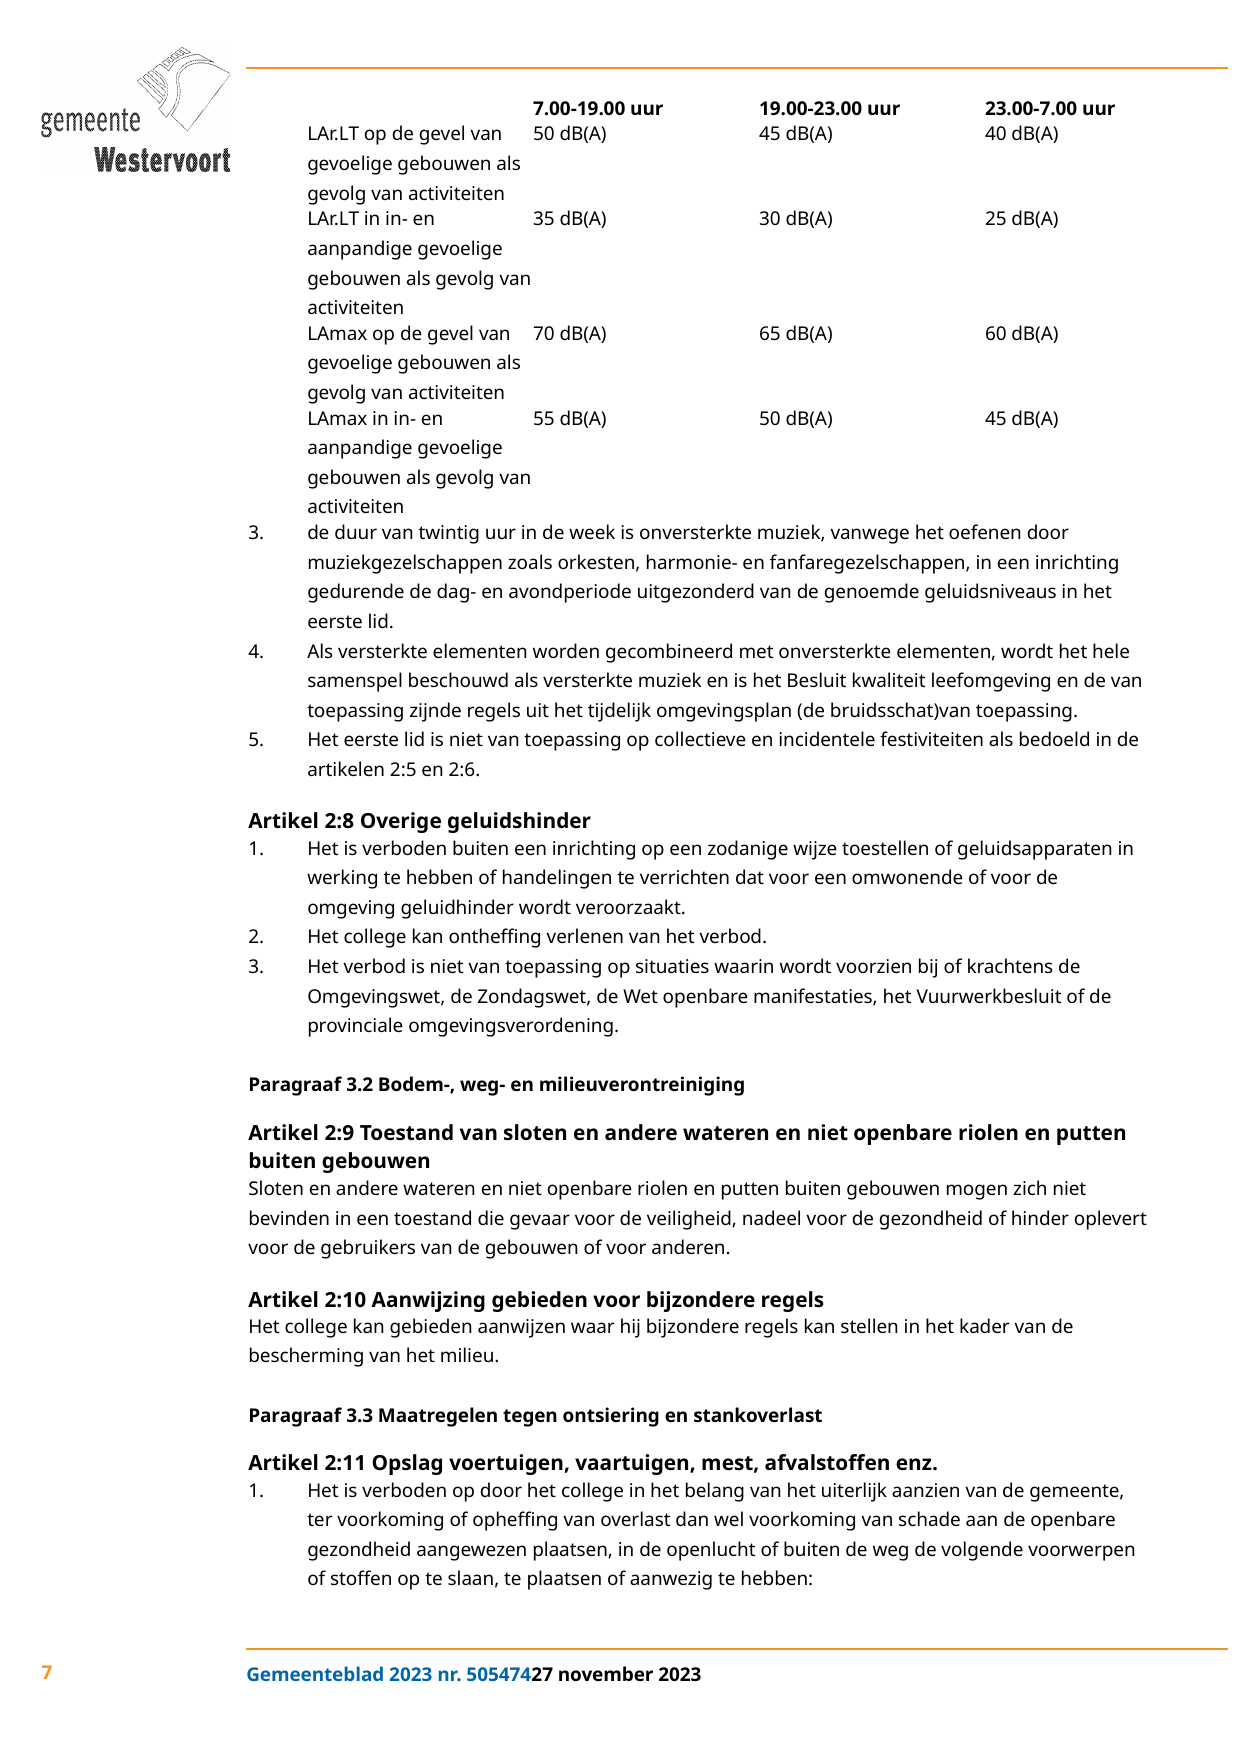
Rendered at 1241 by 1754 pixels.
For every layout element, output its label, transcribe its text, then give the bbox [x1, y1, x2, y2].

table_header [307, 95, 533, 121]
table_cell 55 dB(A) [533, 405, 759, 519]
table_cell LAmax in in- en aanpandige gevoelige gebouwen als gevolg van activiteiten [307, 405, 533, 519]
table_header 7.00-19.00 uur [533, 95, 759, 121]
list Het is verboden op door het college in het belang van het uiterlijk aanzien van de gemeente, ter voorkoming of opheffing van overlast dan wel voorkoming van schade aan de openbare gezondheid aangewezen plaatsen, in de openlucht of buiten de weg de volgende voorwerpen of stoffen op te slaan, te plaatsen of aanwezig te hebben: [248, 1477, 1152, 1591]
list Als versterkte elementen worden gecombineerd met onversterkte elementen, wordt het hele samenspel beschouwd als versterkte muziek en is het Besluit kwaliteit leefomgeving en de van toepassing zijnde regels uit het tijdelijk omgevingsplan (de bruidsschat)van toepassing. [248, 638, 1152, 723]
text Het college kan gebieden aanwijzen waar hij bijzondere regels kan stellen in het kader van de bescherming van het milieu. [248, 1313, 1152, 1368]
text Artikel 2:11 Opslag voertuigen, vaartuigen, mest, afvalstoffen enz. [248, 1448, 1152, 1477]
table_cell 35 dB(A) [533, 206, 759, 320]
picture [41, 47, 231, 172]
table_header 23.00-7.00 uur [985, 95, 1211, 121]
list Het eerste lid is niet van toepassing op collectieve en incidentele festiviteiten als bedoeld in de artikelen 2:5 en 2:6. [248, 727, 1152, 782]
table_cell 70 dB(A) [533, 320, 759, 405]
table_cell 30 dB(A) [759, 206, 985, 320]
table_cell 45 dB(A) [759, 121, 985, 206]
text Artikel 2:9 Toestand van sloten en andere wateren en niet openbare riolen en putten buiten gebouwen [248, 1118, 1152, 1175]
text Paragraaf 3.2 Bodem-, weg- en milieuverontreiniging [248, 1072, 1152, 1097]
list de duur van twintig uur in de week is onversterkte muziek, vanwege het oefenen door muziekgezelschappen zoals orkesten, harmonie- en fanfaregezelschappen, in een inrichting gedurende de dag- en avondperiode uitgezonderd van de genoemde geluidsniveaus in het eerste lid. [248, 519, 1152, 634]
text Artikel 2:8 Overige geluidshinder [248, 807, 1152, 835]
table_cell 50 dB(A) [533, 121, 759, 206]
table_cell LAr.LT op de gevel van gevoelige gebouwen als gevolg van activiteiten [307, 121, 533, 206]
list Het verbod is niet van toepassing op situaties waarin wordt voorzien bij of krachtens de Omgevingswet, de Zondagswet, de Wet openbare manifestaties, het Vuurwerkbesluit of de provinciale omgevingsverordening. [248, 953, 1152, 1038]
table_cell LAmax op de gevel van gevoelige gebouwen als gevolg van activiteiten [307, 320, 533, 405]
table_cell 60 dB(A) [985, 320, 1211, 405]
table_cell 45 dB(A) [985, 405, 1211, 519]
table_cell 50 dB(A) [759, 405, 985, 519]
list Het is verboden buiten een inrichting op een zodanige wijze toestellen of geluidsapparaten in werking te hebben of handelingen te verrichten dat voor een omwonende of voor de omgeving geluidhinder wordt veroorzaakt. [248, 835, 1152, 920]
table_header 19.00-23.00 uur [759, 95, 985, 121]
text Sloten en andere wateren en niet openbare riolen en putten buiten gebouwen mogen zich niet bevinden in een toestand die gevaar voor de veiligheid, nadeel voor de gezondheid of hinder oplevert voor de gebruikers van de gebouwen of voor anderen. [248, 1175, 1152, 1260]
text Paragraaf 3.3 Maatregelen tegen ontsiering en stankoverlast [248, 1402, 1152, 1428]
text Artikel 2:10 Aanwijzing gebieden voor bijzondere regels [248, 1285, 1152, 1313]
table_cell 25 dB(A) [985, 206, 1211, 320]
table_cell 40 dB(A) [985, 121, 1211, 206]
list Het college kan ontheffing verlenen van het verbod. [248, 924, 1152, 949]
table_cell LAr.LT in in- en aanpandige gevoelige gebouwen als gevolg van activiteiten [307, 206, 533, 320]
table_cell 65 dB(A) [759, 320, 985, 405]
